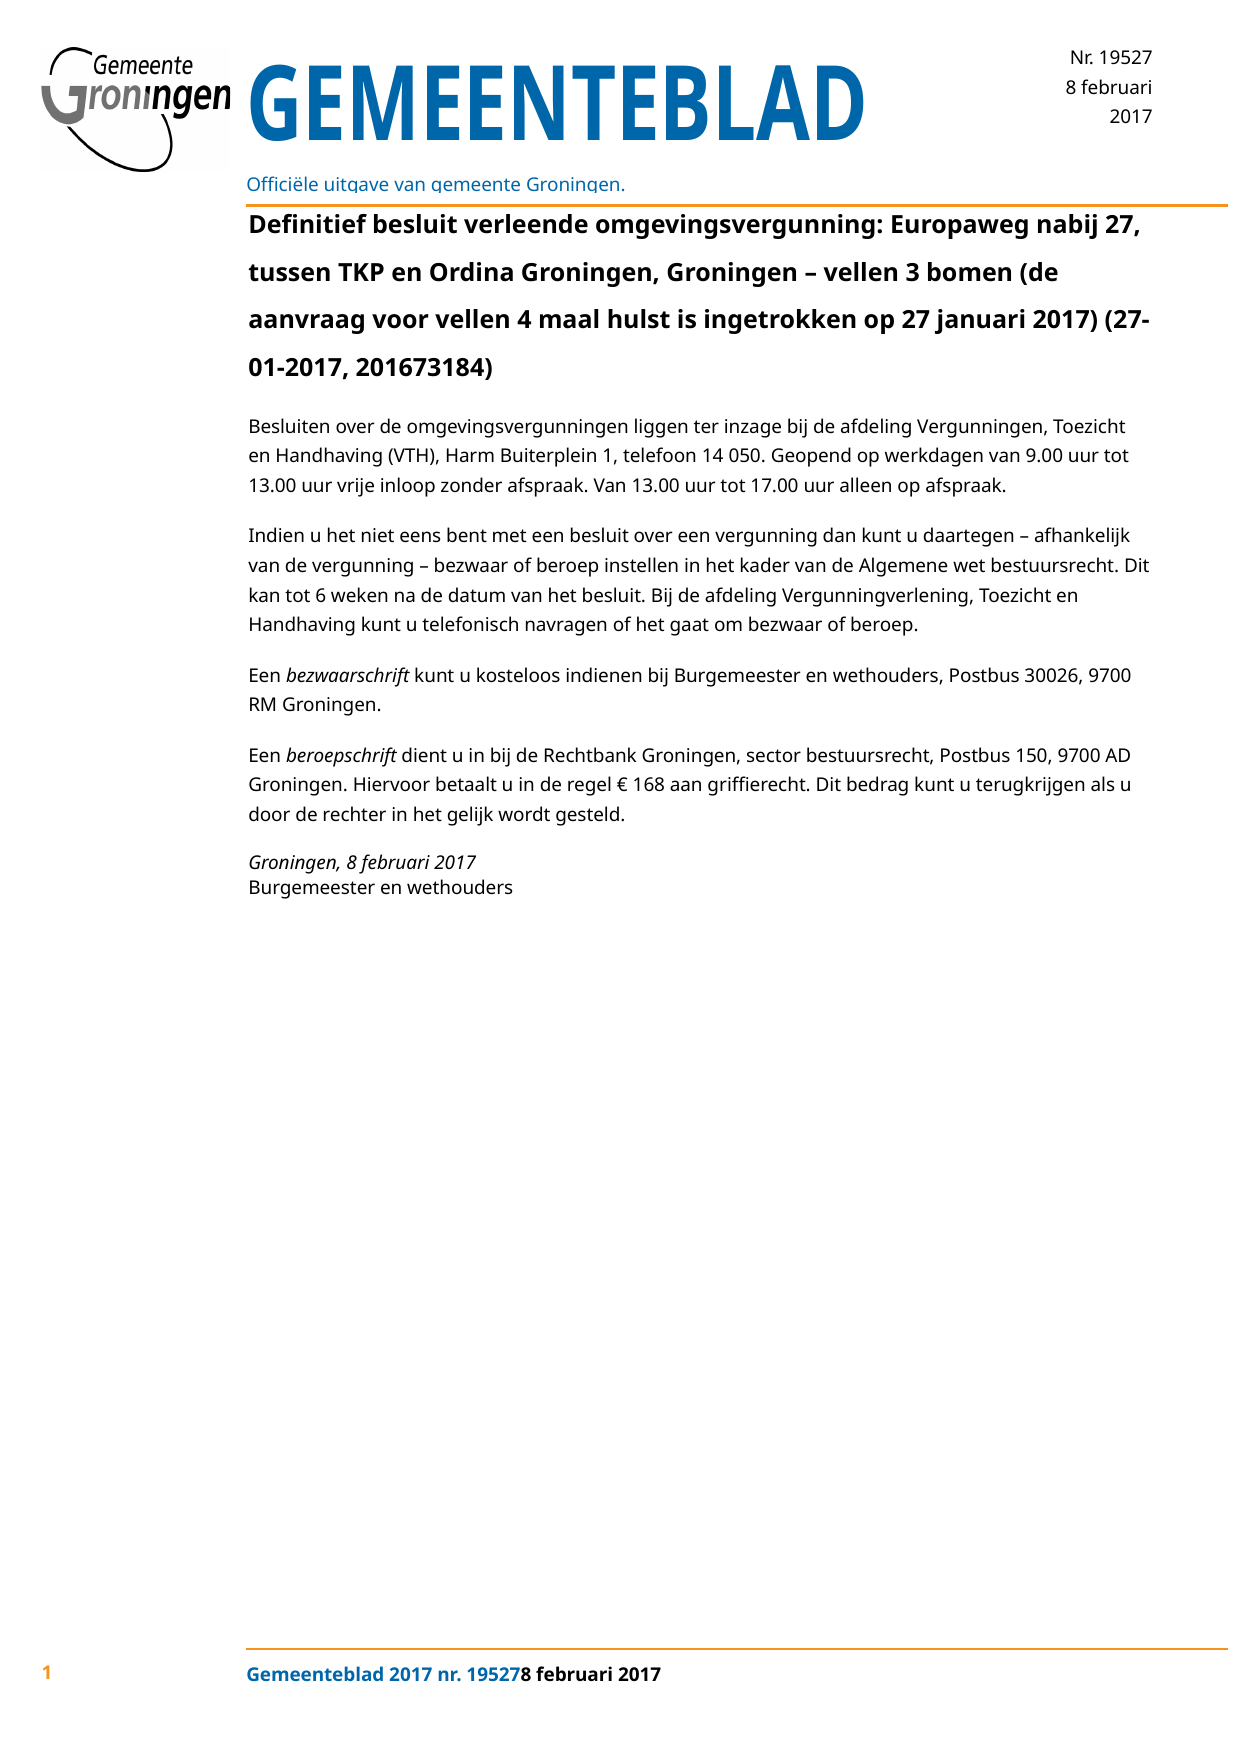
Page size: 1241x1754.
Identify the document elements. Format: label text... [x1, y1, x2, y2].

text Definitief besluit verleende omgevingsvergunning: Europaweg nabij 27, tussen TKP en Ordina Groningen, Groningen – vellen 3 bomen (de aanvraag voor vellen 4 maal hulst is ingetrokken op 27 januari 2017) (27-01-2017, 201673184) [248, 207, 1152, 384]
text Een bezwaarschrift kunt u kosteloos indienen bij Burgemeester en wethouders, Postbus 30026, 9700 RM Groningen. [248, 662, 1152, 717]
text Groningen, 8 februari 2017 [248, 849, 1152, 874]
picture [41, 47, 231, 172]
text Besluiten over de omgevingsvergunningen liggen ter inzage bij de afdeling Vergunningen, Toezicht en Handhaving (VTH), Harm Buiterplein 1, telefoon 14 050. Geopend op werkdagen van 9.00 uur tot 13.00 uur vrije inloop zonder afspraak. Van 13.00 uur tot 17.00 uur alleen op afspraak. [248, 413, 1152, 498]
text Burgemeester en wethouders [248, 874, 1152, 900]
text Indien u het niet eens bent met een besluit over een vergunning dan kunt u daartegen – afhankelijk van de vergunning – bezwaar of beroep instellen in het kader van de Algemene wet bestuursrecht. Dit kan tot 6 weken na de datum van het besluit. Bij de afdeling Vergunningverlening, Toezicht en Handhaving kunt u telefonisch navragen of het gaat om bezwaar of beroep. [248, 523, 1152, 637]
text Een beroepschrift dient u in bij de Rechtbank Groningen, sector bestuursrecht, Postbus 150, 9700 AD Groningen. Hiervoor betaalt u in de regel € 168 aan griffierecht. Dit bedrag kunt u terugkrijgen als u door de rechter in het gelijk wordt gesteld. [248, 742, 1152, 827]
